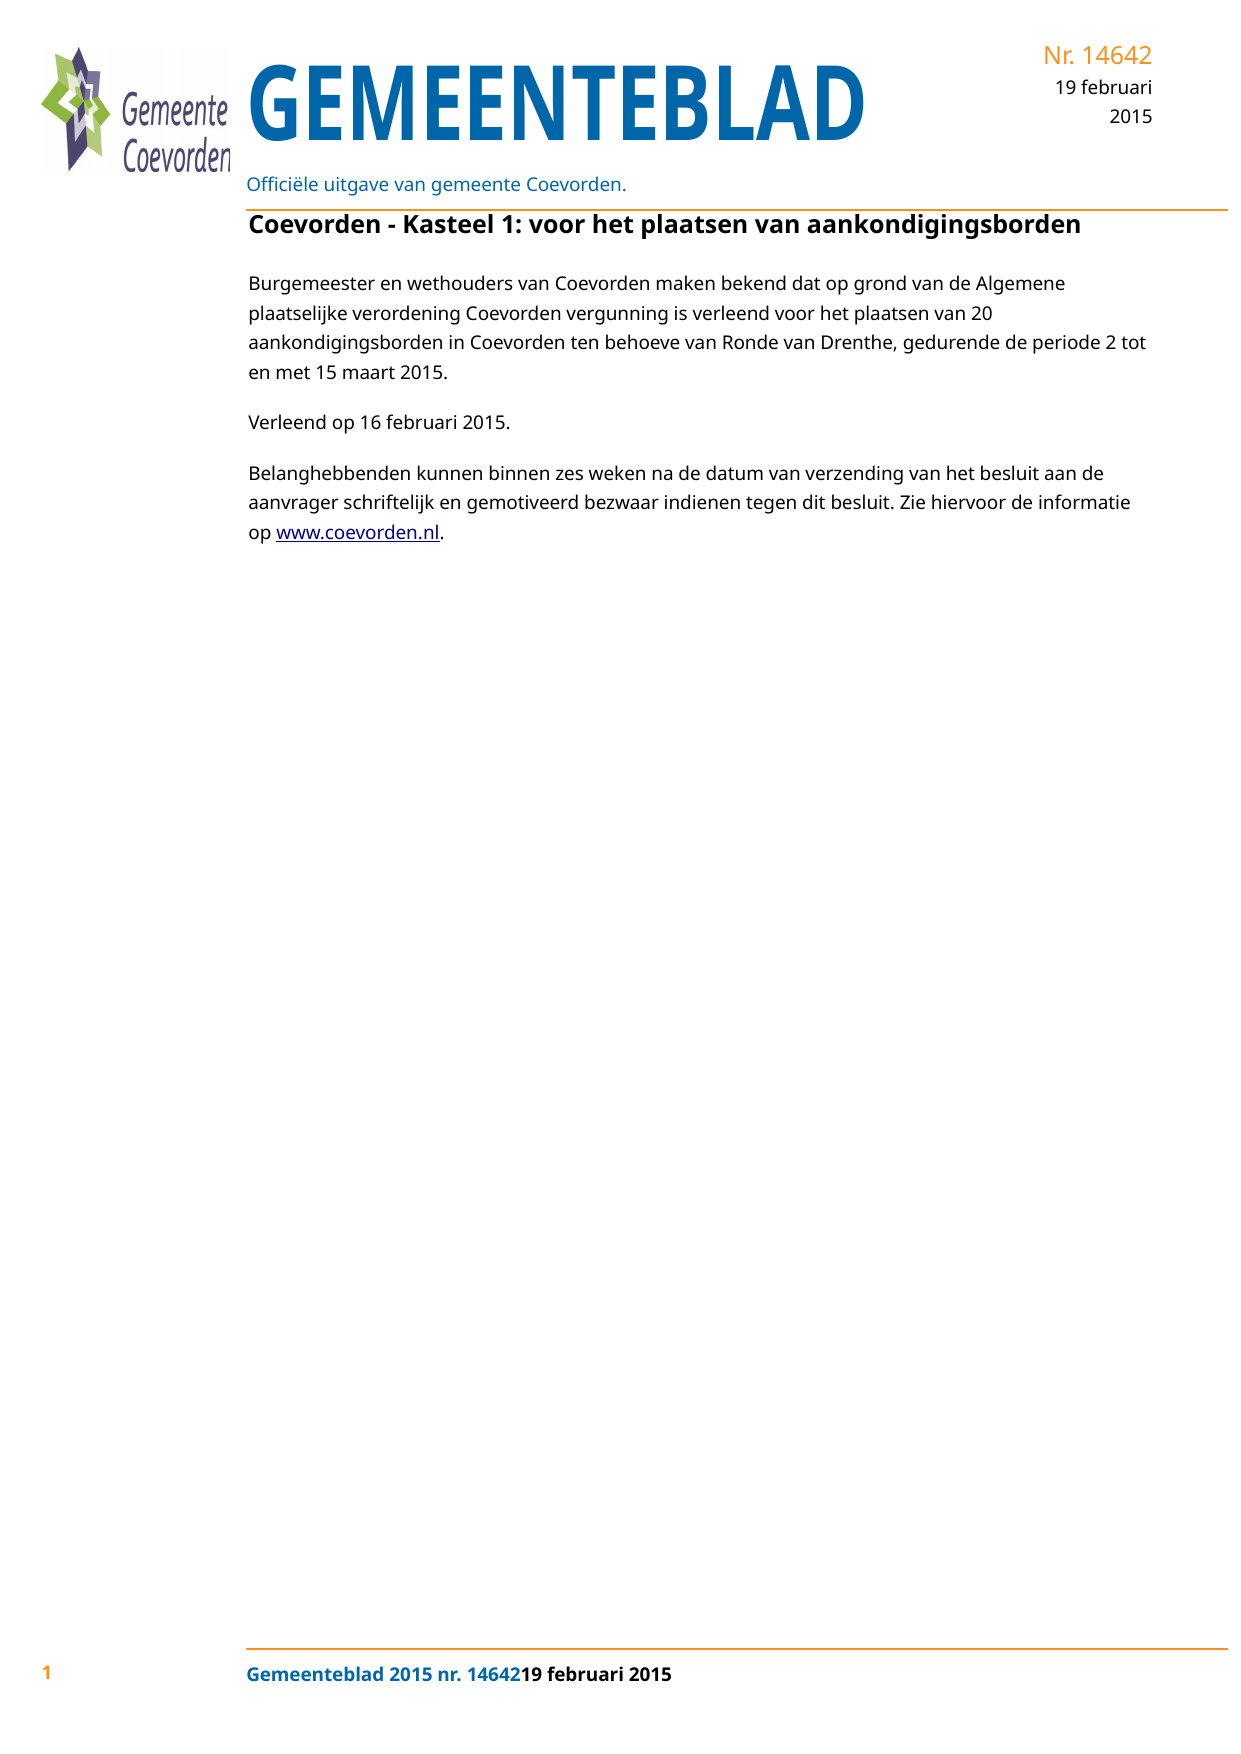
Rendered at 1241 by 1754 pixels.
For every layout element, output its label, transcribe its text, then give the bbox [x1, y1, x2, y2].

text Coevorden - Kasteel 1: voor het plaatsen van aankondigingsborden [248, 211, 1152, 241]
picture [41, 47, 231, 172]
text Burgemeester en wethouders van Coevorden maken bekend dat op grond van de Algemene plaatselijke verordening Coevorden vergunning is verleend voor het plaatsen van 20 aankondigingsborden in Coevorden ten behoeve van Ronde van Drenthe, gedurende de periode 2 tot en met 15 maart 2015. [248, 270, 1152, 385]
text Belanghebbenden kunnen binnen zes weken na de datum van verzending van het besluit aan de aanvrager schriftelijk en gemotiveerd bezwaar indienen tegen dit besluit. Zie hiervoor de informatie op www.coevorden.nl. [248, 460, 1152, 545]
text Verleend op 16 februari 2015. [248, 409, 1152, 435]
